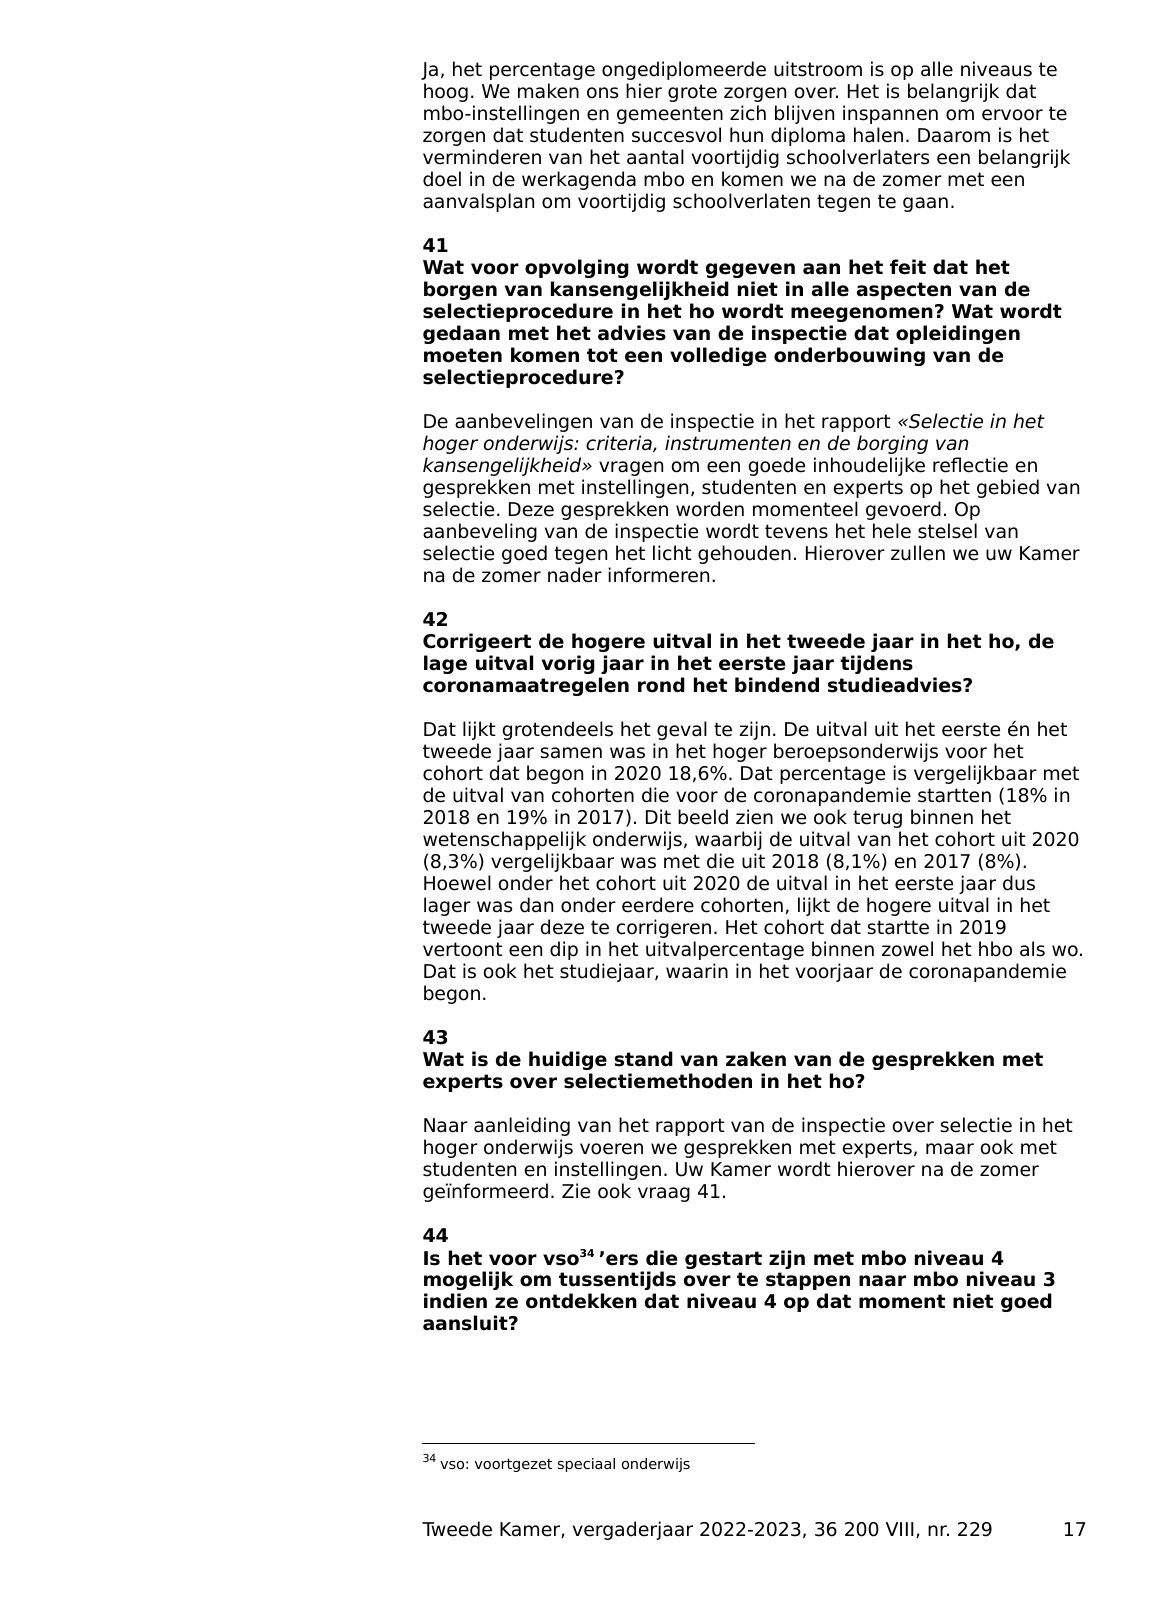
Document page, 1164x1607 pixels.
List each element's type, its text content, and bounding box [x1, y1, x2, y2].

text Naar aanleiding van het rapport van de inspectie over selectie in het hoger onderwijs voeren we gesprekken met experts, maar ook met studenten en instellingen. Uw Kamer wordt hierover na de zomer geïnformeerd. Zie ook vraag 41. [422, 1115, 1087, 1203]
text Wat is de huidige stand van zaken van de gesprekken met experts over selectiemethoden in het ho? [422, 1049, 1087, 1093]
text Dat lijkt grotendeels het geval te zijn. De uitval uit het eerste én het tweede jaar samen was in het hoger beroepsonderwijs voor het cohort dat begon in 2020 18,6%. Dat percentage is vergelijkbaar met de uitval van cohorten die voor de coronapandemie startten (18% in 2018 en 19% in 2017). Dit beeld zien we ook terug binnen het wetenschappelijk onderwijs, waarbij de uitval van het cohort uit 2020 (8,3%) vergelijkbaar was met die uit 2018 (8,1%) en 2017 (8%). Hoewel onder het cohort uit 2020 de uitval in het eerste jaar dus lager was dan onder eerdere cohorten, lijkt de hogere uitval in het tweede jaar deze te corrigeren. Het cohort dat startte in 2019 vertoont een dip in het uitvalpercentage binnen zowel het hbo als wo. Dat is ook het studiejaar, waarin in het voorjaar de coronapandemie begon. [422, 719, 1087, 1005]
text 42 [422, 609, 1087, 631]
text Ja, het percentage ongediplomeerde uitstroom is op alle niveaus te hoog. We maken ons hier grote zorgen over. Het is belangrijk dat mbo-instellingen en gemeenten zich blijven inspannen om ervoor te zorgen dat studenten succesvol hun diploma halen. Daarom is het verminderen van het aantal voortijdig schoolverlaters een belangrijk doel in de werkagenda mbo en komen we na de zomer met een aanvalsplan om voortijdig schoolverlaten tegen te gaan. [422, 59, 1087, 213]
text De aanbevelingen van de inspectie in het rapport «Selectie in het hoger onderwijs: criteria, instrumenten en de borging van kansengelijkheid» vragen om een goede inhoudelijke reflectie en gesprekken met instellingen, studenten en experts op het gebied van selectie. Deze gesprekken worden momenteel gevoerd. Op aanbeveling van de inspectie wordt tevens het hele stelsel van selectie goed tegen het licht gehouden. Hierover zullen we uw Kamer na de zomer nader informeren. [422, 411, 1087, 587]
text Is het voor vso’ers die gestart zijn met mbo niveau 4 mogelijk om tussentijds over te stappen naar mbo niveau 3 indien ze ontdekken dat niveau 4 op dat moment niet goed aansluit? [422, 1247, 1087, 1335]
text vso: voortgezet speciaal onderwijs [422, 1452, 1087, 1474]
text Corrigeert de hogere uitval in het tweede jaar in het ho, de lage uitval vorig jaar in het eerste jaar tijdens coronamaatregelen rond het bindend studieadvies? [422, 631, 1087, 697]
text 43 [422, 1027, 1087, 1049]
text Wat voor opvolging wordt gegeven aan het feit dat het borgen van kansengelijkheid niet in alle aspecten van de selectieprocedure in het ho wordt meegenomen? Wat wordt gedaan met het advies van de inspectie dat opleidingen moeten komen tot een volledige onderbouwing van de selectieprocedure? [422, 257, 1087, 389]
text 41 [422, 235, 1087, 257]
text 44 [422, 1225, 1087, 1247]
